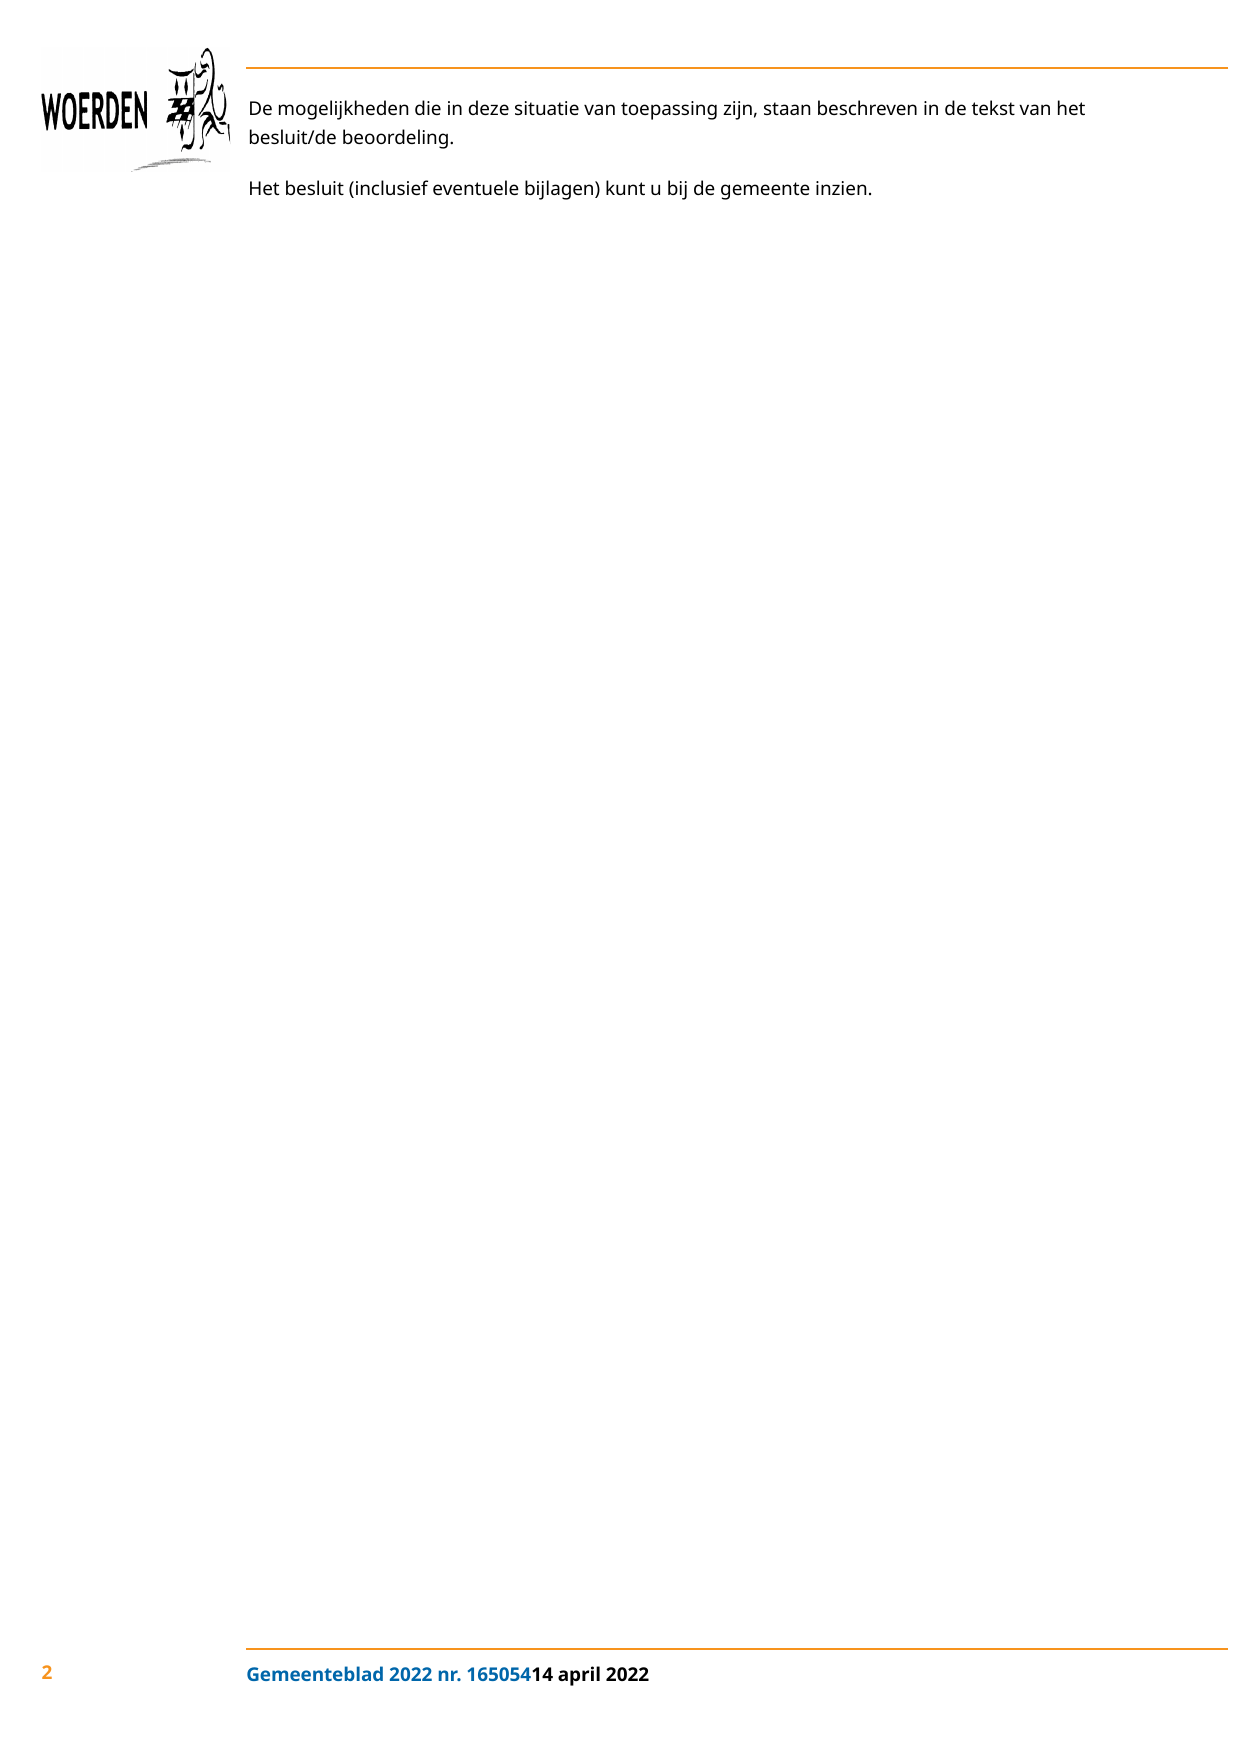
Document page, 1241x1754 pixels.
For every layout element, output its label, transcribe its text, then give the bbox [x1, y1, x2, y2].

text Het besluit (inclusief eventuele bijlagen) kunt u bij de gemeente inzien. [248, 175, 1152, 201]
picture [41, 47, 231, 172]
text De mogelijkheden die in deze situatie van toepassing zijn, staan beschreven in de tekst van het besluit/de beoordeling. [248, 95, 1152, 150]
